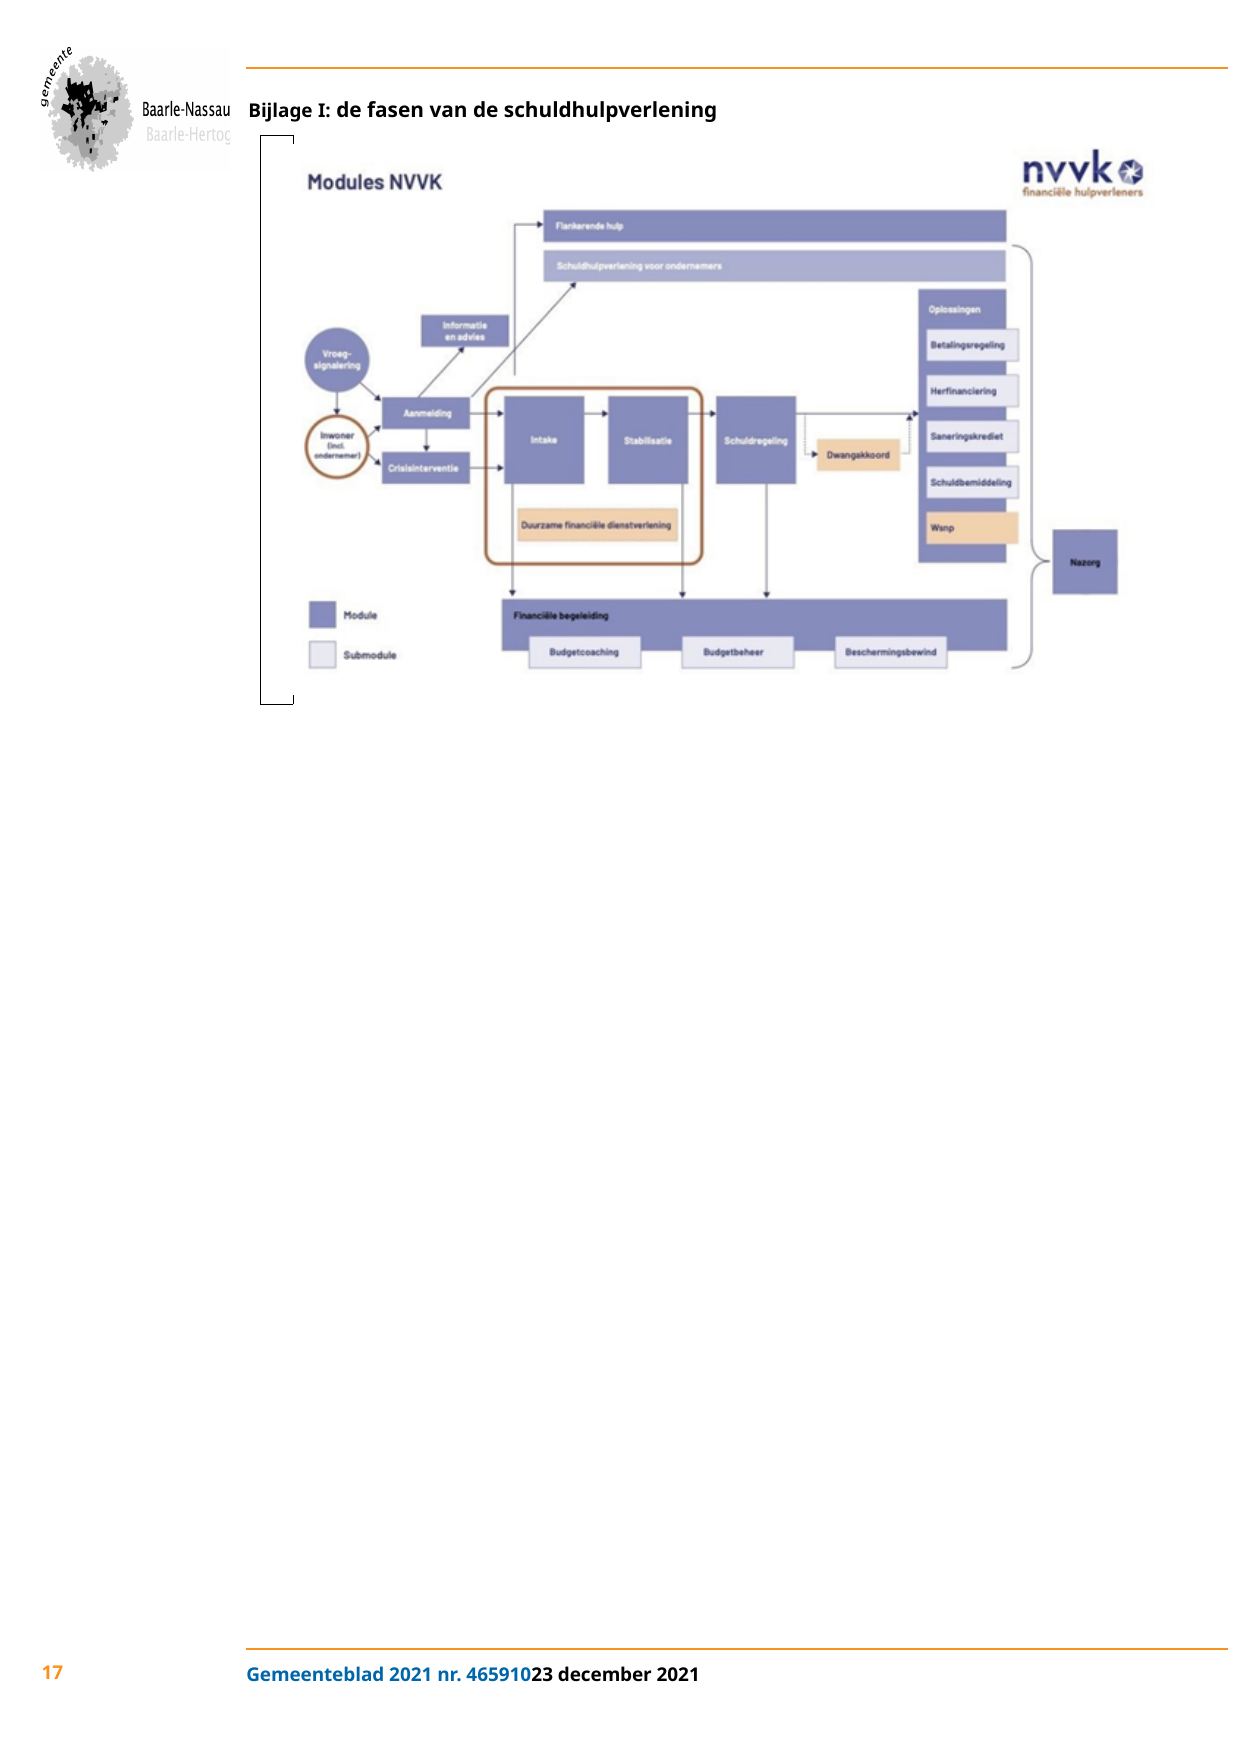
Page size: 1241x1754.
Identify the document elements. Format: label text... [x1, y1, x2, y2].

picture [268, 144, 1155, 695]
text Bijlage I: de fasen van de schuldhulpverlening [248, 95, 1152, 123]
picture [41, 47, 231, 172]
